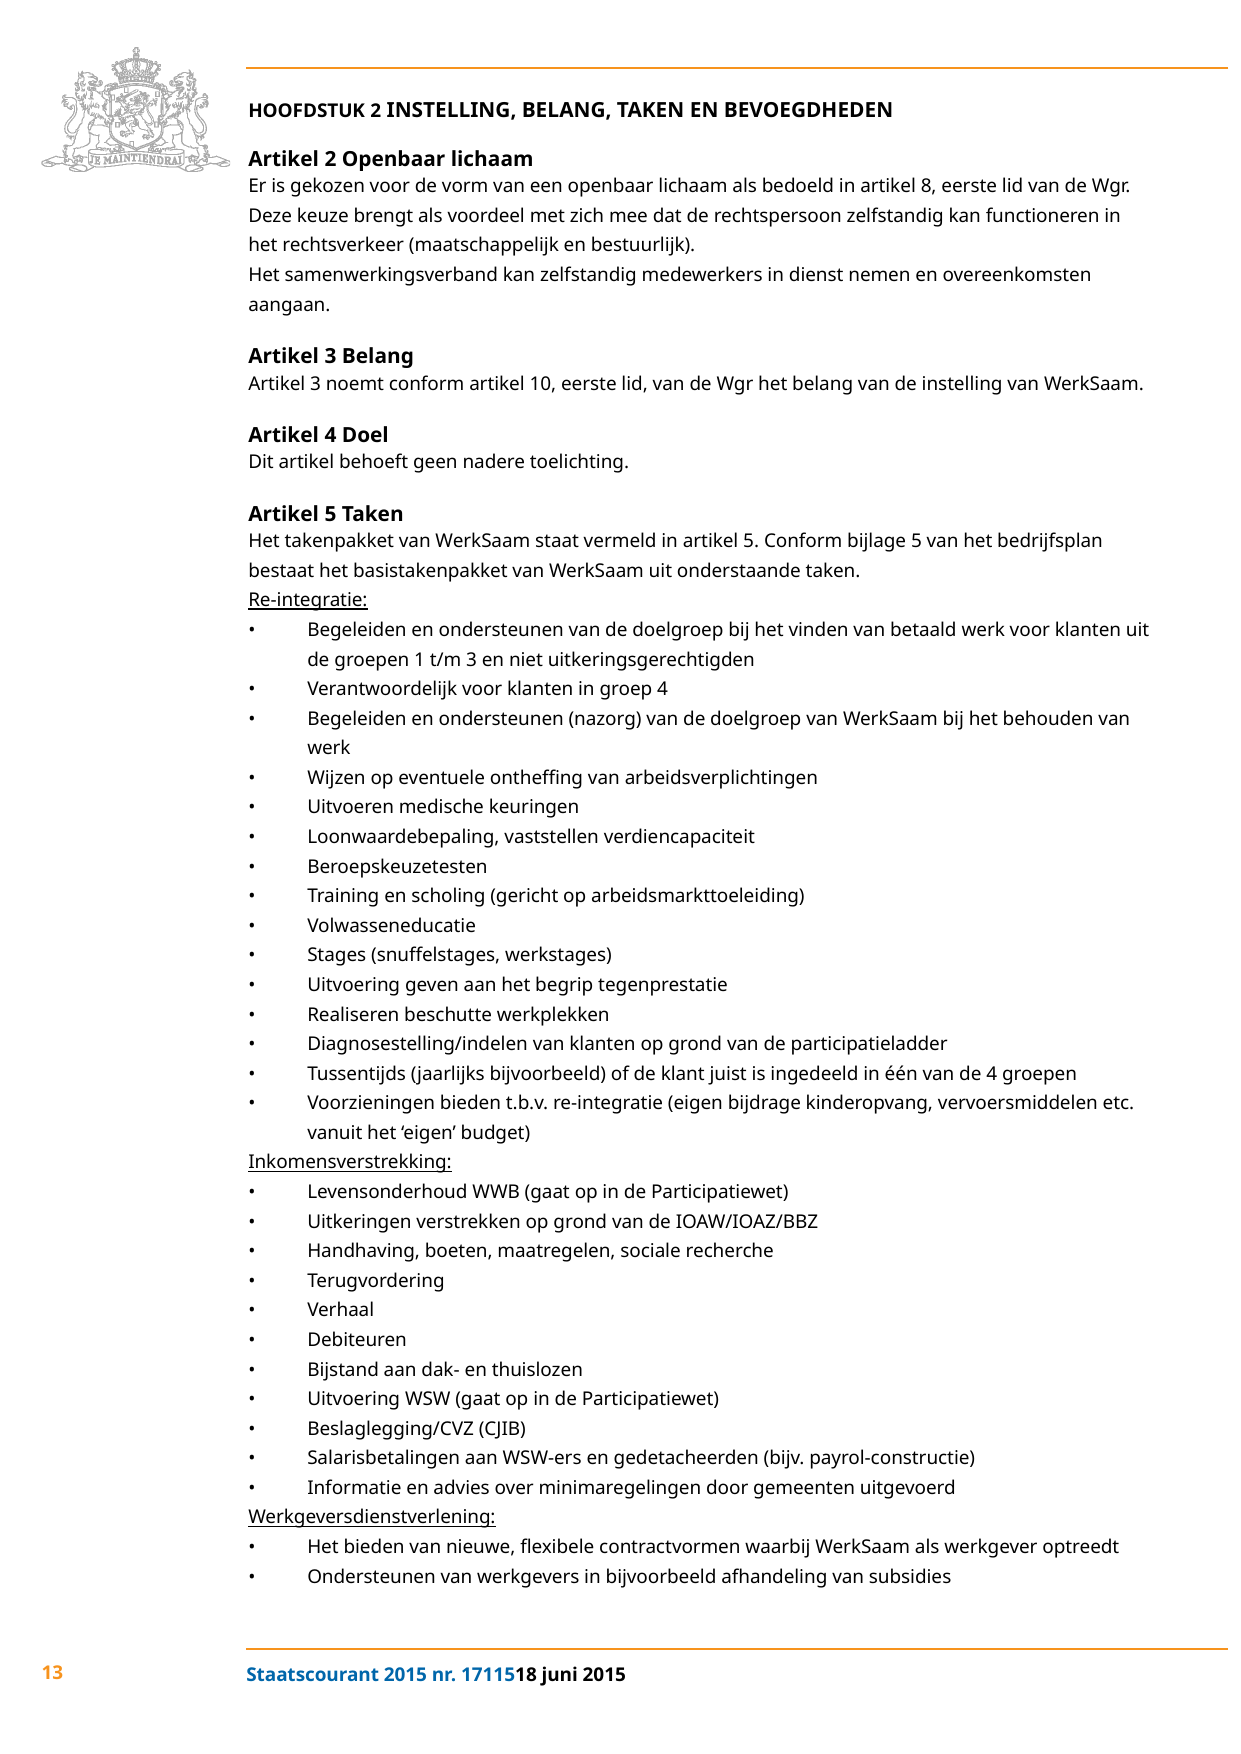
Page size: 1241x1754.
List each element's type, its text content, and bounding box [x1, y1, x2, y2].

list Tussentijds (jaarlijks bijvoorbeeld) of de klant juist is ingedeeld in één van de 4 groepen [248, 1060, 1152, 1086]
list Diagnosestelling/indelen van klanten op grond van de participatieladder [248, 1030, 1152, 1056]
list Verantwoordelijk voor klanten in groep 4 [248, 675, 1152, 701]
text Het samenwerkingsverband kan zelfstandig medewerkers in dienst nemen en overeenkomsten aangaan. [248, 261, 1152, 317]
list Terugvordering [248, 1267, 1152, 1293]
list Begeleiden en ondersteunen (nazorg) van de doelgroep van WerkSaam bij het behouden van werk [248, 705, 1152, 760]
text Dit artikel behoeft geen nadere toelichting. [248, 448, 1152, 474]
list Uitvoering geven aan het begrip tegenprestatie [248, 971, 1152, 997]
text HOOFDSTUK 2 INSTELLING, BELANG, TAKEN EN BEVOEGDHEDEN [248, 95, 1152, 123]
picture [41, 47, 231, 172]
list Voorzieningen bieden t.b.v. re-integratie (eigen bijdrage kinderopvang, vervoersmiddelen etc. vanuit het ‘eigen’ budget) [248, 1089, 1152, 1145]
text Werkgeversdienstverlening: [248, 1504, 1152, 1529]
list Bijstand aan dak- en thuislozen [248, 1356, 1152, 1381]
text Artikel 3 Belang [248, 341, 1152, 370]
text Artikel 5 Taken [248, 499, 1152, 527]
list Uitvoeren medische keuringen [248, 794, 1152, 819]
list Ondersteunen van werkgevers in bijvoorbeeld afhandeling van subsidies [248, 1563, 1152, 1588]
text Artikel 2 Openbaar lichaam [248, 144, 1152, 172]
list Verhaal [248, 1297, 1152, 1322]
list Beroepskeuzetesten [248, 853, 1152, 878]
list Begeleiden en ondersteunen van de doelgroep bij het vinden van betaald werk voor klanten uit de groepen 1 t/m 3 en niet uitkeringsgerechtigden [248, 616, 1152, 671]
list Realiseren beschutte werkplekken [248, 1001, 1152, 1026]
list Uitkeringen verstrekken op grond van de IOAW/IOAZ/BBZ [248, 1208, 1152, 1233]
list Training en scholing (gericht op arbeidsmarkttoeleiding) [248, 882, 1152, 908]
text Re-integratie: [248, 587, 1152, 612]
list Uitvoering WSW (gaat op in de Participatiewet) [248, 1385, 1152, 1411]
list Het bieden van nieuwe, flexibele contractvormen waarbij WerkSaam als werkgever optreedt [248, 1533, 1152, 1559]
list Stages (snuffelstages, werkstages) [248, 942, 1152, 967]
list Debiteuren [248, 1326, 1152, 1352]
list Wijzen op eventuele ontheffing van arbeidsverplichtingen [248, 764, 1152, 790]
list Levensonderhoud WWB (gaat op in de Participatiewet) [248, 1178, 1152, 1204]
text Artikel 3 noemt conform artikel 10, eerste lid, van de Wgr het belang van de instelling van WerkSaam. [248, 370, 1152, 395]
list Loonwaardebepaling, vaststellen verdiencapaciteit [248, 823, 1152, 849]
list Volwasseneducatie [248, 912, 1152, 938]
list Handhaving, boeten, maatregelen, sociale recherche [248, 1237, 1152, 1263]
text Inkomensverstrekking: [248, 1149, 1152, 1174]
list Beslaglegging/CVZ (CJIB) [248, 1415, 1152, 1441]
list Informatie en advies over minimaregelingen door gemeenten uitgevoerd [248, 1474, 1152, 1500]
text Het takenpakket van WerkSaam staat vermeld in artikel 5. Conform bijlage 5 van het bedrijfsplan bestaat het basistakenpakket van WerkSaam uit onderstaande taken. [248, 527, 1152, 583]
list Salarisbetalingen aan WSW-ers en gedetacheerden (bijv. payrol-constructie) [248, 1444, 1152, 1470]
text Er is gekozen voor de vorm van een openbaar lichaam als bedoeld in artikel 8, eerste lid van de Wgr. Deze keuze brengt als voordeel met zich mee dat de rechtspersoon zelfstandig kan functioneren in het rechtsverkeer (maatschappelijk en bestuurlijk). [248, 172, 1152, 257]
text Artikel 4 Doel [248, 420, 1152, 448]
